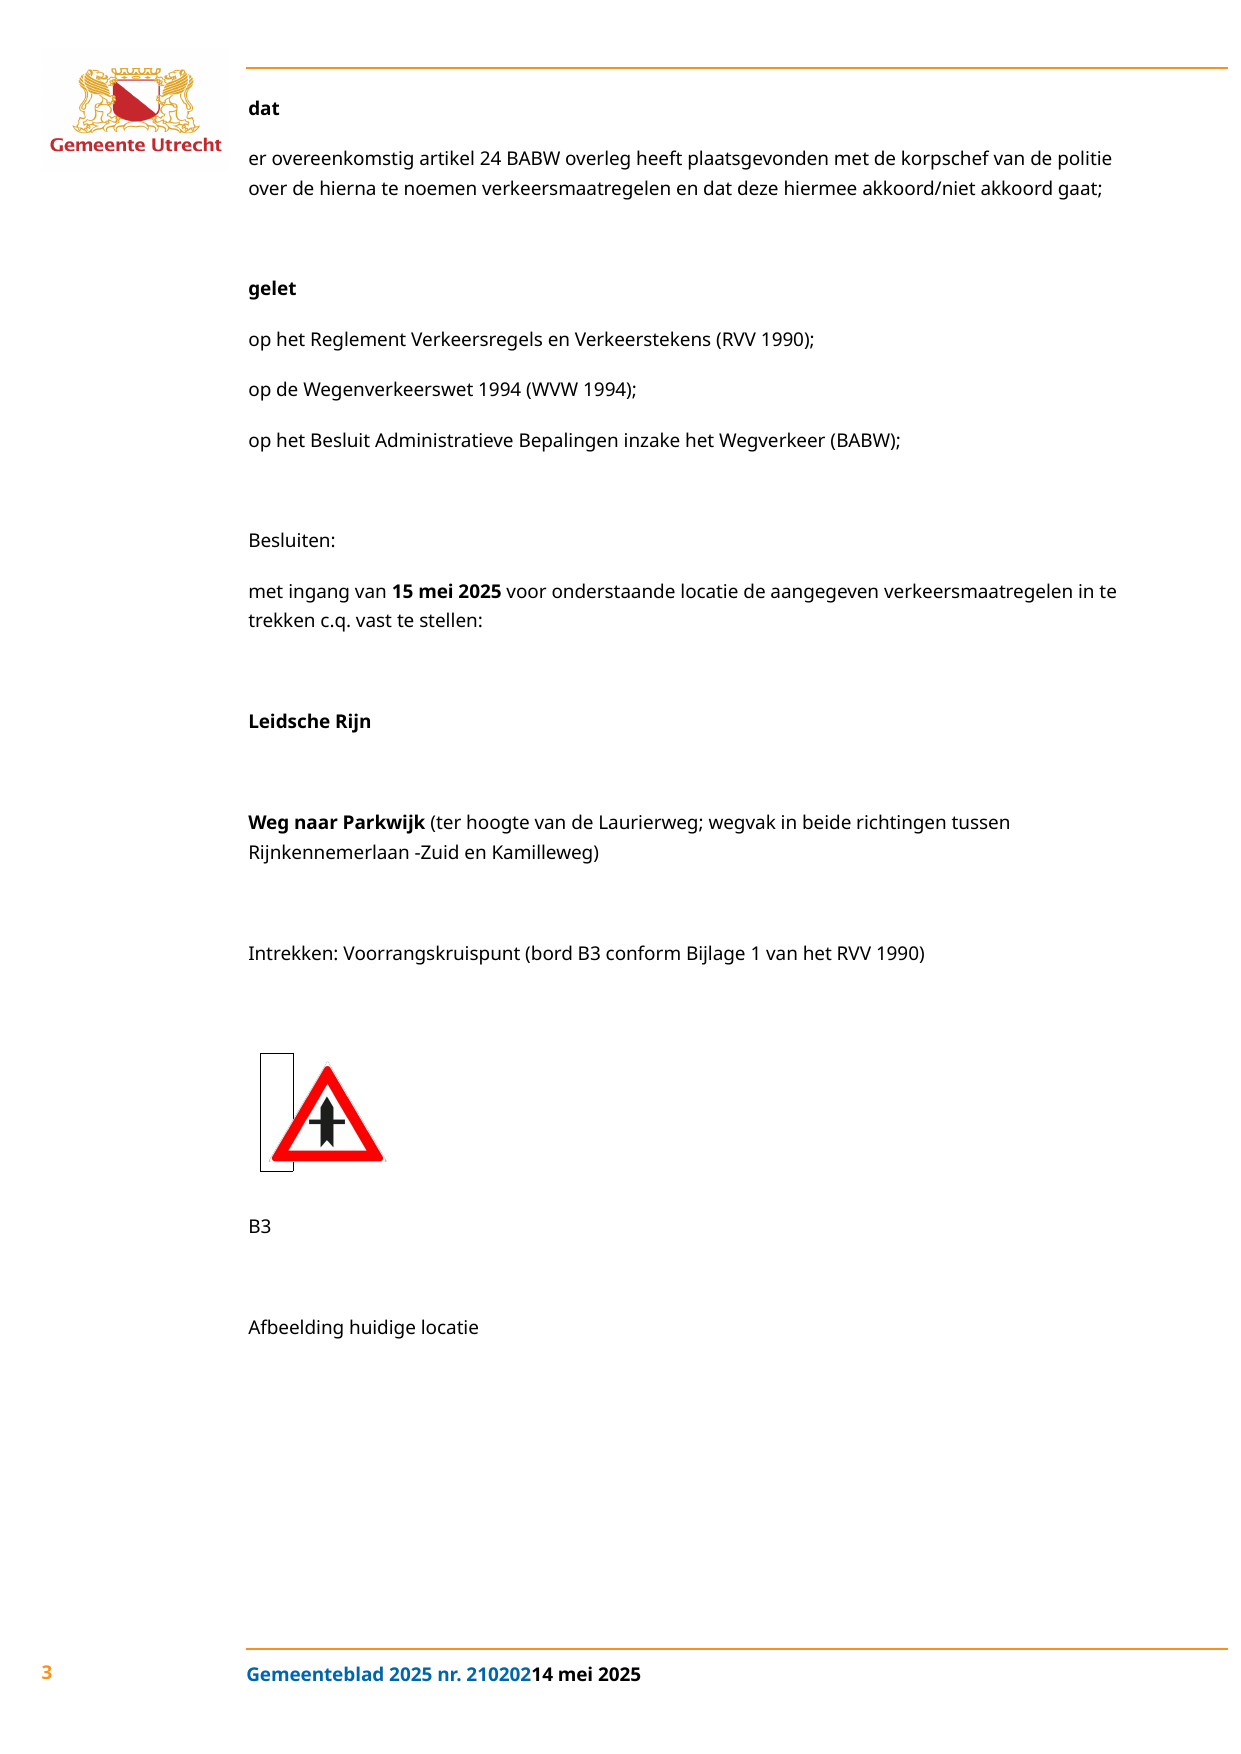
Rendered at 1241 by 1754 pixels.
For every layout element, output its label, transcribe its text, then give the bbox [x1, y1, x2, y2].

text op de Wegenverkeerswet 1994 (WVW 1994); [248, 376, 1152, 402]
text Weg naar Parkwijk (ter hoogte van de Laurierweg; wegvak in beide richtingen tussen Rijnkennemerlaan -Zuid en Kamilleweg) [248, 809, 1152, 865]
text op het Reglement Verkeersregels en Verkeerstekens (RVV 1990); [248, 326, 1152, 352]
text Besluiten: [248, 528, 1152, 553]
text op het Besluit Administratieve Bepalingen inzake het Wegverkeer (BABW); [248, 427, 1152, 453]
picture [268, 1061, 387, 1162]
text met ingang van 15 mei 2025 voor onderstaande locatie de aangegeven verkeersmaatregelen in te trekken c.q. vast te stellen: [248, 578, 1152, 633]
text Intrekken: Voorrangskruispunt (bord B3 conform Bijlage 1 van het RVV 1990) [248, 940, 1152, 966]
text Leidsche Rijn [248, 708, 1152, 734]
text er overeenkomstig artikel 24 BABW overleg heeft plaatsgevonden met de korpschef van de politie over de hierna te noemen verkeersmaatregelen en dat deze hiermee akkoord/niet akkoord gaat; [248, 145, 1152, 201]
text gelet [248, 276, 1152, 301]
text Afbeelding huidige locatie [248, 1314, 1152, 1339]
picture [41, 47, 231, 172]
text dat [248, 95, 1152, 121]
text B3 [248, 1213, 1152, 1239]
